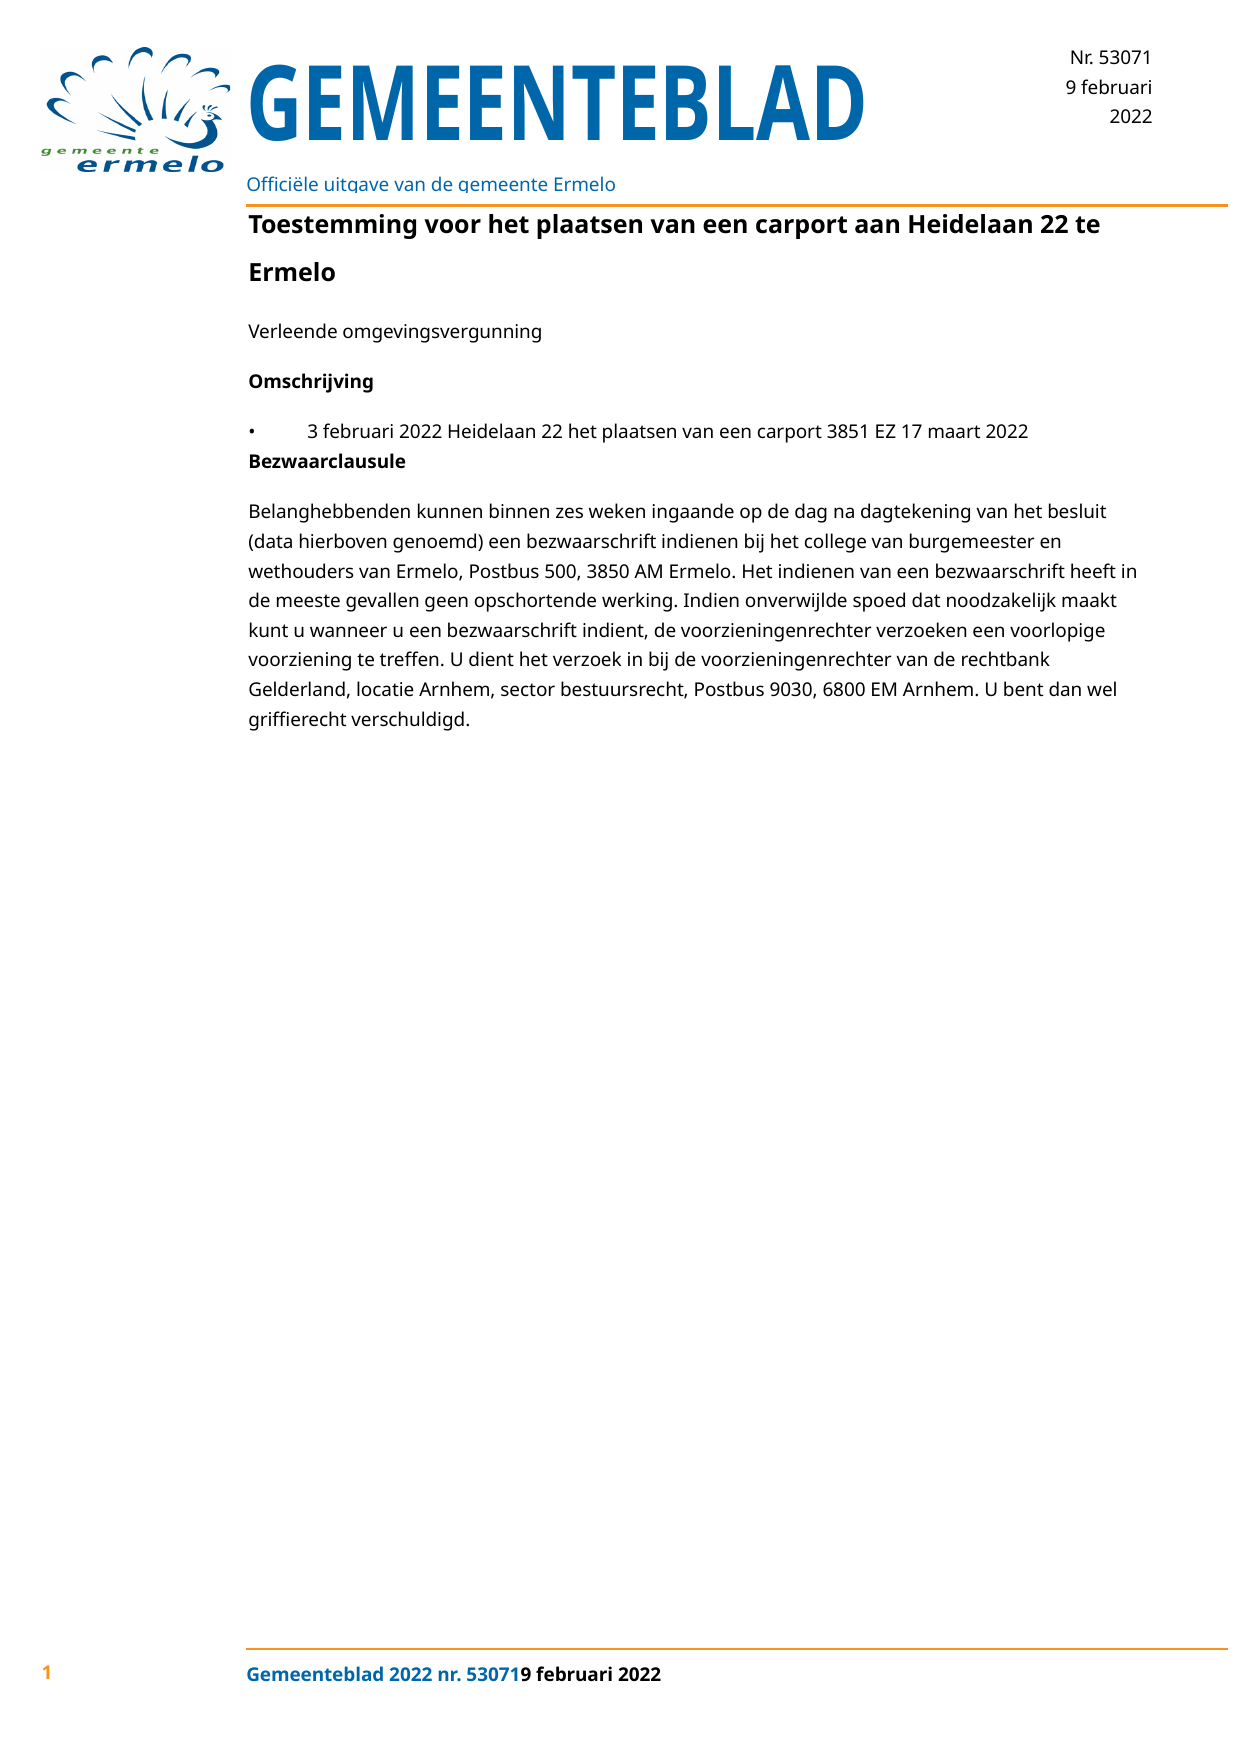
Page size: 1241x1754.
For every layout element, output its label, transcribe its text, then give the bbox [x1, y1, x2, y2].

text Belanghebbenden kunnen binnen zes weken ingaande op de dag na dagtekening van het besluit (data hierboven genoemd) een bezwaarschrift indienen bij het college van burgemeester en wethouders van Ermelo, Postbus 500, 3850 AM Ermelo. Het indienen van een bezwaarschrift heeft in de meeste gevallen geen opschortende werking. Indien onverwijlde spoed dat noodzakelijk maakt kunt u wanneer u een bezwaarschrift indient, de voorzieningenrechter verzoeken een voorlopige voorziening te treffen. U dient het verzoek in bij de voorzieningenrechter van de rechtbank Gelderland, locatie Arnhem, sector bestuursrecht, Postbus 9030, 6800 EM Arnhem. U bent dan wel griffierecht verschuldigd. [248, 499, 1152, 732]
text Toestemming voor het plaatsen van een carport aan Heidelaan 22 te Ermelo [248, 207, 1152, 288]
picture [41, 47, 231, 172]
list 3 februari 2022 Heidelaan 22 het plaatsen van een carport 3851 EZ 17 maart 2022 [248, 419, 1152, 444]
text Omschrijving [248, 368, 1152, 394]
text Verleende omgevingsvergunning [248, 318, 1152, 344]
text Bezwaarclausule [248, 448, 1152, 474]
